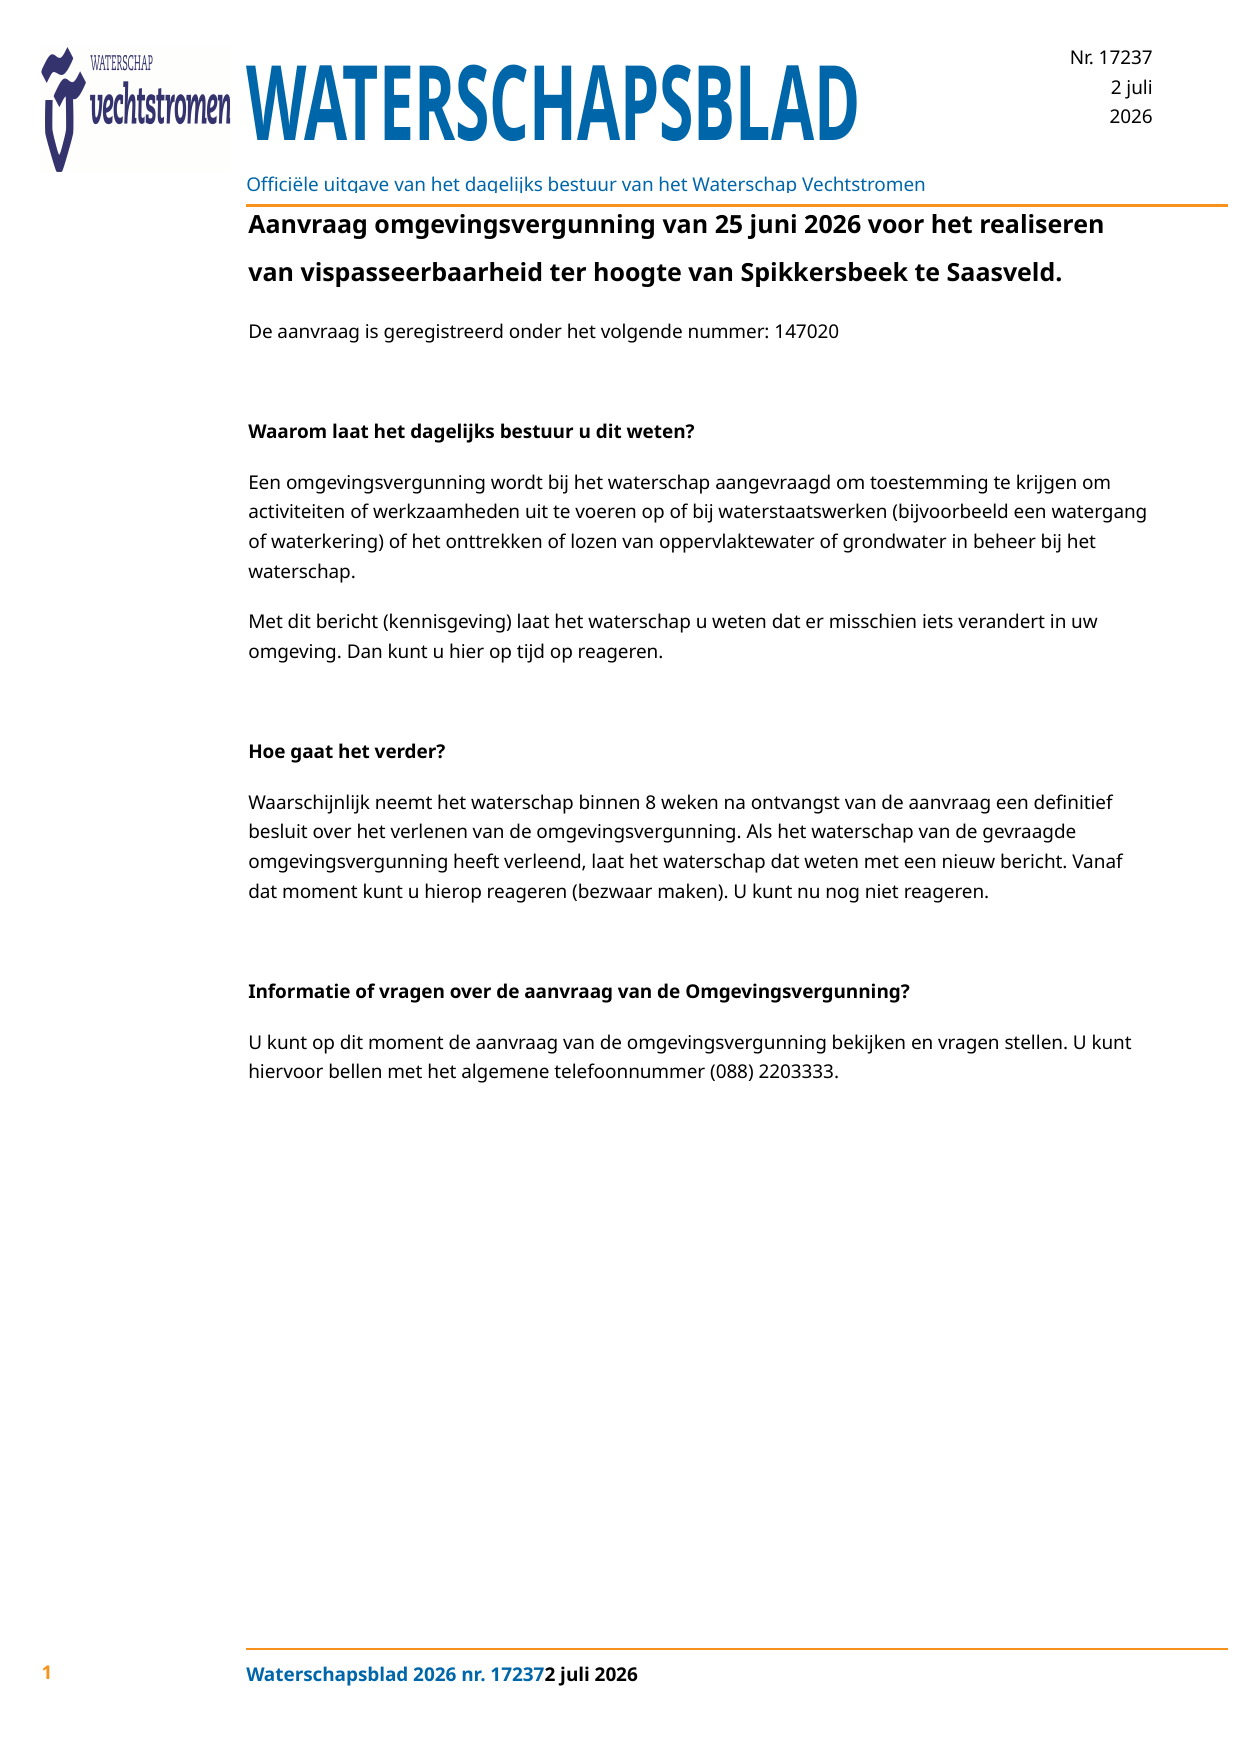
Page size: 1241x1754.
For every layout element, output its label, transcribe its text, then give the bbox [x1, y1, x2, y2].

text Waarschijnlijk neemt het waterschap binnen 8 weken na ontvangst van de aanvraag een definitief besluit over het verlenen van de omgevingsvergunning. Als het waterschap van de gevraagde omgevingsvergunning heeft verleend, laat het waterschap dat weten met een nieuw bericht. Vanaf dat moment kunt u hierop reageren (bezwaar maken). U kunt nu nog niet reageren. [248, 789, 1152, 904]
text Informatie of vragen over de aanvraag van de Omgevingsvergunning? [248, 979, 1152, 1004]
text Met dit bericht (kennisgeving) laat het waterschap u weten dat er misschien iets verandert in uw omgeving. Dan kunt u hier op tijd op reageren. [248, 608, 1152, 664]
text Aanvraag omgevingsvergunning van 25 juni 2026 voor het realiseren van vispasseerbaarheid ter hoogte van Spikkersbeek te Saasveld. [248, 207, 1152, 288]
text De aanvraag is geregistreerd onder het volgende nummer: 147020 [248, 318, 1152, 344]
text Hoe gaat het verder? [248, 739, 1152, 764]
picture [41, 47, 231, 172]
text U kunt op dit moment de aanvraag van de omgevingsvergunning bekijken en vragen stellen. U kunt hiervoor bellen met het algemene telefoonnummer (088) 2203333. [248, 1029, 1152, 1084]
text Een omgevingsvergunning wordt bij het waterschap aangevraagd om toestemming te krijgen om activiteiten of werkzaamheden uit te voeren op of bij waterstaatswerken (bijvoorbeeld een watergang of waterkering) of het onttrekken of lozen van oppervlaktewater of grondwater in beheer bij het waterschap. [248, 469, 1152, 584]
text Waarom laat het dagelijks bestuur u dit weten? [248, 419, 1152, 444]
